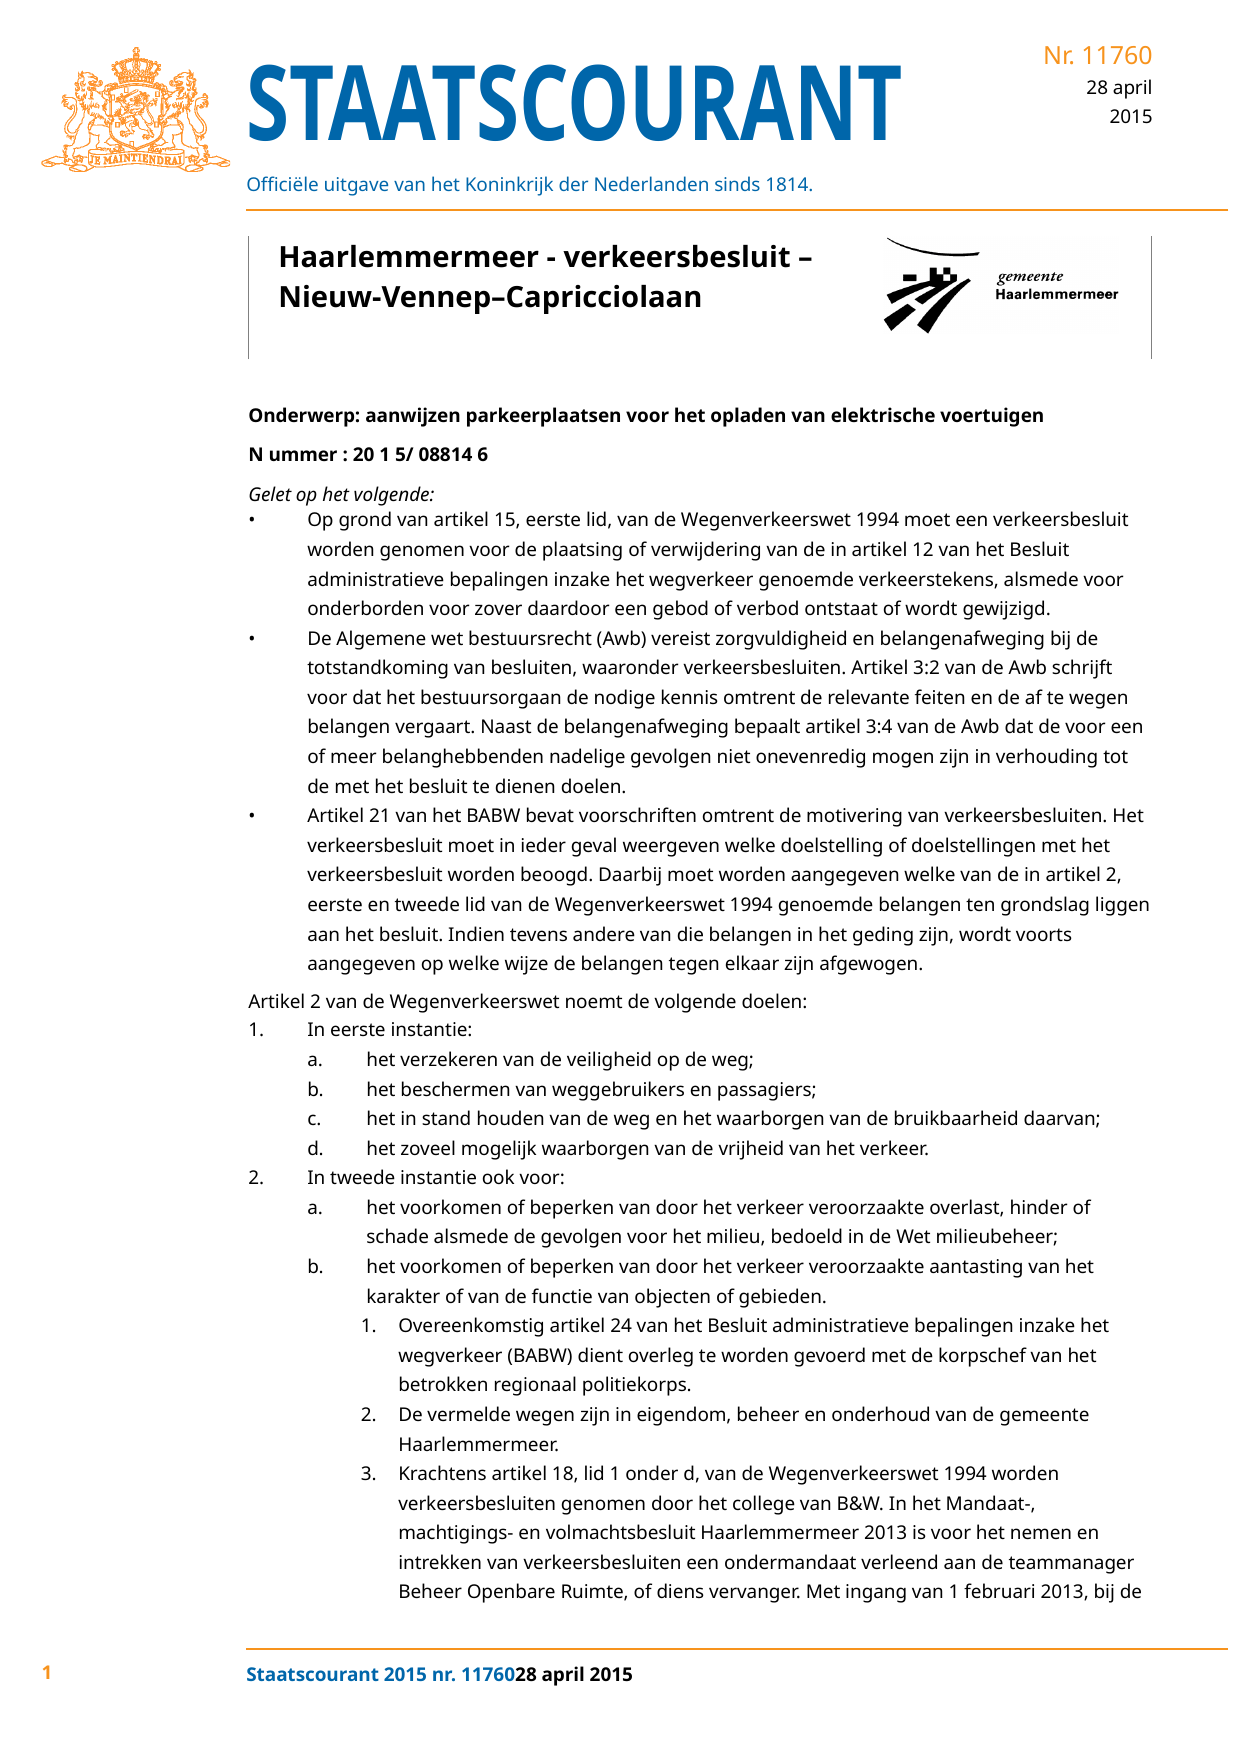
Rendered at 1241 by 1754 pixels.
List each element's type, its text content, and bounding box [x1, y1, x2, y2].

list het voorkomen of beperken van door het verkeer veroorzaakte overlast, hinder of schade alsmede de gevolgen voor het milieu, bedoeld in de Wet milieubeheer; [307, 1194, 1152, 1249]
list De vermelde wegen zijn in eigendom, beheer en onderhoud van de gemeente Haarlemmermeer. [361, 1401, 1152, 1457]
table_header [850, 236, 1151, 359]
list Op grond van artikel 15, eerste lid, van de Wegenverkeerswet 1994 moet een verkeersbesluit worden genomen voor de plaatsing of verwijdering van de in artikel 12 van het Besluit administratieve bepalingen inzake het wegverkeer genoemde verkeerstekens, alsmede voor onderborden voor zover daardoor een gebod of verbod ontstaat of wordt gewijzigd. [248, 507, 1152, 621]
text N ummer : 20 1 5/ 08814 6 [248, 442, 1152, 467]
picture [882, 236, 1119, 334]
list Krachtens artikel 18, lid 1 onder d, van de Wegenverkeerswet 1994 worden verkeersbesluiten genomen door het college van B&W. In het Mandaat-, machtigings- en volmachtsbesluit Haarlemmermeer 2013 is voor het nemen en intrekken van verkeersbesluiten een ondermandaat verleend aan de teammanager Beheer Openbare Ruimte, of diens vervanger. Met ingang van 1 februari 2013, bij de [361, 1460, 1152, 1604]
list In eerste instantie: [248, 1017, 1152, 1042]
table_header Haarlemmermeer - verkeersbesluit –Nieuw-Vennep–Capricciolaan [249, 236, 850, 359]
list Artikel 21 van het BABW bevat voorschriften omtrent de motivering van verkeersbesluiten. Het verkeersbesluit moet in ieder geval weergeven welke doelstelling of doelstellingen met het verkeersbesluit worden beoogd. Daarbij moet worden aangegeven welke van de in artikel 2, eerste en tweede lid van de Wegenverkeerswet 1994 genoemde belangen ten grondslag liggen aan het besluit. Indien tevens andere van die belangen in het geding zijn, wordt voorts aangegeven op welke wijze de belangen tegen elkaar zijn afgewogen. [248, 802, 1152, 976]
list Overeenkomstig artikel 24 van het Besluit administratieve bepalingen inzake het wegverkeer (BABW) dient overleg te worden gevoerd met de korpschef van het betrokken regionaal politiekorps. [361, 1312, 1152, 1397]
list het voorkomen of beperken van door het verkeer veroorzaakte aantasting van het karakter of van de functie van objecten of gebieden. [307, 1253, 1152, 1309]
text Artikel 2 van de Wegenverkeerswet noemt de volgende doelen: [248, 988, 1152, 1014]
list het zoveel mogelijk waarborgen van de vrijheid van het verkeer. [307, 1135, 1152, 1161]
list In tweede instantie ook voor: [248, 1164, 1152, 1190]
picture [41, 47, 231, 172]
list het in stand houden van de weg en het waarborgen van de bruikbaarheid daarvan; [307, 1105, 1152, 1131]
list het beschermen van weggebruikers en passagiers; [307, 1076, 1152, 1102]
text Gelet op het volgende: [248, 481, 1152, 507]
list De Algemene wet bestuursrecht (Awb) vereist zorgvuldigheid en belangenafweging bij de totstandkoming van besluiten, waaronder verkeersbesluiten. Artikel 3:2 van de Awb schrijft voor dat het bestuursorgaan de nodige kennis omtrent de relevante feiten en de af te wegen belangen vergaart. Naast de belangenafweging bepaalt artikel 3:4 van de Awb dat de voor een of meer belanghebbenden nadelige gevolgen niet onevenredig mogen zijn in verhouding tot de met het besluit te dienen doelen. [248, 625, 1152, 799]
list het verzekeren van de veiligheid op de weg; [307, 1046, 1152, 1072]
text Onderwerp: aanwijzen parkeerplaatsen voor het opladen van elektrische voertuigen [248, 402, 1152, 428]
